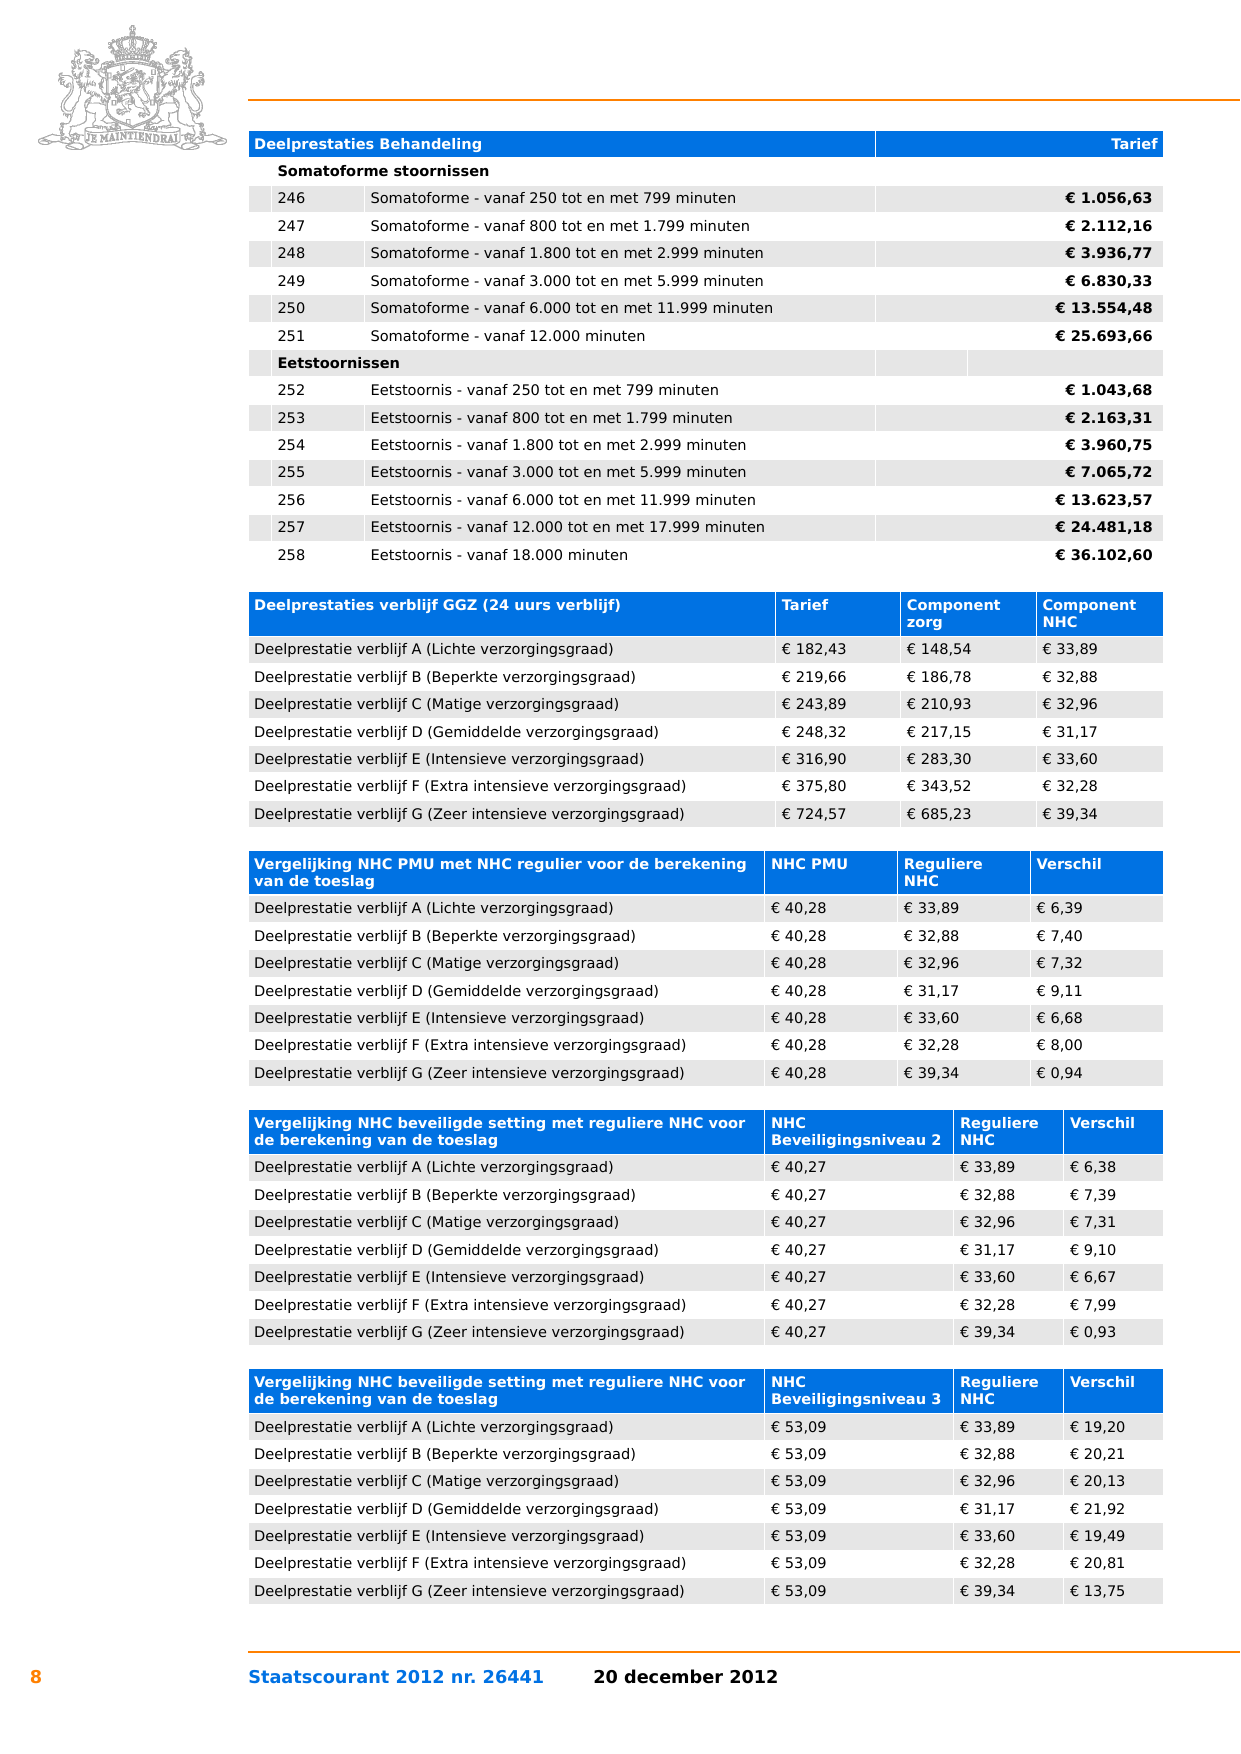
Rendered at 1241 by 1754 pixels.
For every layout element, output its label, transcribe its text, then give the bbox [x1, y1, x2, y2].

table_cell € 40,28 [765, 950, 897, 977]
table_header Tarief [876, 131, 1163, 157]
table_header NHC Beveiligingsniveau 2 [765, 1110, 953, 1154]
table_cell € 33,60 [954, 1523, 1063, 1550]
table_cell Somatoforme - vanaf 3.000 tot en met 5.999 minuten [365, 268, 875, 294]
table_cell [249, 542, 271, 568]
table_cell € 33,60 [1037, 746, 1163, 772]
table_cell 258 [272, 542, 364, 568]
table_cell € 32,28 [1037, 774, 1163, 800]
table_cell € 20,81 [1064, 1551, 1163, 1577]
table_cell Somatoforme - vanaf 1.800 tot en met 2.999 minuten [365, 241, 875, 267]
table_cell Eetstoornis - vanaf 800 tot en met 1.799 minuten [365, 405, 875, 431]
table_cell € 40,28 [765, 923, 897, 949]
table_cell 253 [272, 405, 364, 431]
table_cell € 3.936,77 [876, 241, 1163, 267]
table_cell Deelprestatie verblijf C (Matige verzorgingsgraad) [249, 1469, 764, 1495]
table_cell € 40,27 [765, 1155, 953, 1181]
table_cell € 31,17 [1037, 719, 1163, 745]
table_cell € 39,34 [1037, 801, 1163, 827]
table_cell Deelprestatie verblijf E (Intensieve verzorgingsgraad) [249, 1523, 764, 1550]
table_cell Deelprestatie verblijf G (Zeer intensieve verzorgingsgraad) [249, 1578, 764, 1604]
table_cell Deelprestatie verblijf G (Zeer intensieve verzorgingsgraad) [249, 1060, 764, 1086]
table_cell Deelprestatie verblijf D (Gemiddelde verzorgingsgraad) [249, 1496, 764, 1522]
table_cell € 31,17 [898, 978, 1030, 1004]
table_cell Deelprestatie verblijf F (Extra intensieve verzorgingsgraad) [249, 1033, 764, 1059]
table_cell € 1.056,63 [876, 186, 1163, 212]
table_cell € 6,39 [1031, 896, 1163, 922]
table_header Tarief [776, 592, 900, 636]
table_cell € 53,09 [765, 1469, 953, 1495]
table_cell Deelprestatie verblijf A (Lichte verzorgingsgraad) [249, 1414, 764, 1440]
table_cell Deelprestatie verblijf E (Intensieve verzorgingsgraad) [249, 1264, 764, 1291]
table_cell Deelprestatie verblijf G (Zeer intensieve verzorgingsgraad) [249, 1319, 764, 1345]
table_cell Deelprestatie verblijf C (Matige verzorgingsgraad) [249, 691, 775, 718]
table_cell € 33,89 [1037, 637, 1163, 663]
table_cell Deelprestatie verblijf F (Extra intensieve verzorgingsgraad) [249, 1551, 764, 1577]
table_cell Somatoforme stoornissen [272, 158, 875, 185]
table_cell € 6,38 [1064, 1155, 1163, 1181]
table_cell Deelprestatie verblijf F (Extra intensieve verzorgingsgraad) [249, 1292, 764, 1318]
table_cell € 7,39 [1064, 1182, 1163, 1208]
table_cell € 31,17 [954, 1237, 1063, 1263]
table_cell [876, 158, 967, 185]
table_cell € 39,34 [954, 1319, 1063, 1345]
table_cell € 40,28 [765, 1005, 897, 1032]
table_cell [249, 378, 271, 404]
table_cell € 9,10 [1064, 1237, 1163, 1263]
table_header NHC PMU [765, 851, 897, 894]
table_cell € 39,34 [954, 1578, 1063, 1604]
table_cell € 0,93 [1064, 1319, 1163, 1345]
table_cell [249, 487, 271, 513]
picture [38, 25, 227, 150]
table_cell € 20,21 [1064, 1441, 1163, 1467]
table_cell Eetstoornis - vanaf 12.000 tot en met 17.999 minuten [365, 515, 875, 541]
table_cell € 53,09 [765, 1414, 953, 1440]
table_cell € 33,89 [954, 1155, 1063, 1181]
table_cell € 40,27 [765, 1319, 953, 1345]
table_header Reguliere NHC [898, 851, 1030, 894]
table_cell Deelprestatie verblijf D (Gemiddelde verzorgingsgraad) [249, 978, 764, 1004]
table_cell Eetstoornis - vanaf 3.000 tot en met 5.999 minuten [365, 460, 875, 486]
table_header Reguliere NHC [954, 1369, 1063, 1413]
table_cell € 40,28 [765, 978, 897, 1004]
table_cell € 40,27 [765, 1292, 953, 1318]
table_cell Somatoforme - vanaf 12.000 minuten [365, 323, 875, 349]
table_cell € 13,75 [1064, 1578, 1163, 1604]
table_cell € 40,27 [765, 1210, 953, 1236]
table_cell € 33,89 [898, 896, 1030, 922]
table_cell Eetstoornis - vanaf 250 tot en met 799 minuten [365, 378, 875, 404]
table_cell Deelprestatie verblijf D (Gemiddelde verzorgingsgraad) [249, 1237, 764, 1263]
table_cell € 32,96 [954, 1469, 1063, 1495]
table_header Component zorg [901, 592, 1036, 636]
table_cell Deelprestatie verblijf A (Lichte verzorgingsgraad) [249, 1155, 764, 1181]
table_cell [249, 405, 271, 431]
table_header Vergelijking NHC PMU met NHC regulier voor de berekening van de toeslag [249, 851, 764, 894]
table_cell 248 [272, 241, 364, 267]
table_cell € 19,20 [1064, 1414, 1163, 1440]
table_cell 250 [272, 295, 364, 322]
table_header Verschil [1031, 851, 1163, 894]
table_cell € 6.830,33 [876, 268, 1163, 294]
table_cell € 7,31 [1064, 1210, 1163, 1236]
table_cell € 210,93 [901, 691, 1036, 718]
table_cell € 2.112,16 [876, 213, 1163, 239]
table_cell 251 [272, 323, 364, 349]
table_cell € 186,78 [901, 664, 1036, 690]
table_cell € 685,23 [901, 801, 1036, 827]
table_cell [249, 268, 271, 294]
table_cell 257 [272, 515, 364, 541]
table_cell 254 [272, 432, 364, 459]
table_cell € 1.043,68 [876, 378, 1163, 404]
table_cell € 20,13 [1064, 1469, 1163, 1495]
table_cell [249, 460, 271, 486]
table_cell € 53,09 [765, 1551, 953, 1577]
table_cell Somatoforme - vanaf 800 tot en met 1.799 minuten [365, 213, 875, 239]
table_cell Deelprestatie verblijf A (Lichte verzorgingsgraad) [249, 637, 775, 663]
table_cell € 13.554,48 [876, 295, 1163, 322]
table_cell [249, 515, 271, 541]
table_cell Deelprestatie verblijf G (Zeer intensieve verzorgingsgraad) [249, 801, 775, 827]
table_cell € 6,68 [1031, 1005, 1163, 1032]
table_cell € 40,27 [765, 1264, 953, 1291]
table_cell [249, 350, 271, 376]
table_cell € 39,34 [898, 1060, 1030, 1086]
table_cell € 33,60 [954, 1264, 1063, 1291]
table_cell Somatoforme - vanaf 250 tot en met 799 minuten [365, 186, 875, 212]
table_cell € 53,09 [765, 1523, 953, 1550]
table_header Verschil [1064, 1369, 1163, 1413]
table_header Component NHC [1037, 592, 1163, 636]
table_header NHC Beveiligingsniveau 3 [765, 1369, 953, 1413]
table_cell [249, 432, 271, 459]
table_cell € 13.623,57 [876, 487, 1163, 513]
table_cell € 40,27 [765, 1237, 953, 1263]
table_cell € 32,88 [954, 1182, 1063, 1208]
table_cell Deelprestatie verblijf C (Matige verzorgingsgraad) [249, 1210, 764, 1236]
table_cell € 32,88 [1037, 664, 1163, 690]
table_cell € 53,09 [765, 1578, 953, 1604]
table_cell € 219,66 [776, 664, 900, 690]
table_cell € 724,57 [776, 801, 900, 827]
table_cell Eetstoornis - vanaf 1.800 tot en met 2.999 minuten [365, 432, 875, 459]
table_header Vergelijking NHC beveiligde setting met reguliere NHC voor de berekening van de toeslag [249, 1110, 764, 1154]
table_cell Deelprestatie verblijf F (Extra intensieve verzorgingsgraad) [249, 774, 775, 800]
table_cell Deelprestatie verblijf E (Intensieve verzorgingsgraad) [249, 1005, 764, 1032]
table_cell Eetstoornis - vanaf 6.000 tot en met 11.999 minuten [365, 487, 875, 513]
table_cell € 32,88 [898, 923, 1030, 949]
table_cell € 32,88 [954, 1441, 1063, 1467]
table_cell € 0,94 [1031, 1060, 1163, 1086]
table_cell € 21,92 [1064, 1496, 1163, 1522]
table_cell [249, 241, 271, 267]
table_cell Deelprestatie verblijf A (Lichte verzorgingsgraad) [249, 896, 764, 922]
table_cell € 36.102,60 [876, 542, 1163, 568]
table_cell € 3.960,75 [876, 432, 1163, 459]
table_cell € 283,30 [901, 746, 1036, 772]
table_cell € 6,67 [1064, 1264, 1163, 1291]
table_cell € 148,54 [901, 637, 1036, 663]
table_cell € 32,96 [954, 1210, 1063, 1236]
table_cell Deelprestatie verblijf D (Gemiddelde verzorgingsgraad) [249, 719, 775, 745]
table_cell € 32,96 [898, 950, 1030, 977]
table_cell Deelprestatie verblijf B (Beperkte verzorgingsgraad) [249, 923, 764, 949]
table_cell [968, 350, 1163, 376]
table_cell € 375,80 [776, 774, 900, 800]
table_cell € 32,28 [954, 1551, 1063, 1577]
table_cell 256 [272, 487, 364, 513]
table_cell [249, 323, 271, 349]
table_cell € 7.065,72 [876, 460, 1163, 486]
table_cell € 40,27 [765, 1182, 953, 1208]
table_cell € 32,28 [898, 1033, 1030, 1059]
table_cell Deelprestatie verblijf B (Beperkte verzorgingsgraad) [249, 664, 775, 690]
table_cell Somatoforme - vanaf 6.000 tot en met 11.999 minuten [365, 295, 875, 322]
table_cell € 182,43 [776, 637, 900, 663]
table_header Verschil [1064, 1110, 1163, 1154]
table_cell € 316,90 [776, 746, 900, 772]
table_cell € 19,49 [1064, 1523, 1163, 1550]
table_cell [249, 158, 271, 185]
table_cell Deelprestatie verblijf B (Beperkte verzorgingsgraad) [249, 1441, 764, 1467]
table_cell € 40,28 [765, 1060, 897, 1086]
table_cell € 9,11 [1031, 978, 1163, 1004]
table_cell 252 [272, 378, 364, 404]
table_cell [249, 213, 271, 239]
table_cell € 343,52 [901, 774, 1036, 800]
table_cell € 32,96 [1037, 691, 1163, 718]
table_cell € 40,28 [765, 896, 897, 922]
table_cell [968, 158, 1163, 185]
table_cell € 243,89 [776, 691, 900, 718]
table_cell € 7,99 [1064, 1292, 1163, 1318]
table_cell € 25.693,66 [876, 323, 1163, 349]
table_cell 247 [272, 213, 364, 239]
table_cell € 33,89 [954, 1414, 1063, 1440]
table_cell € 40,28 [765, 1033, 897, 1059]
table_cell € 31,17 [954, 1496, 1063, 1522]
table_header Vergelijking NHC beveiligde setting met reguliere NHC voor de berekening van de toeslag [249, 1369, 764, 1413]
table_cell Deelprestatie verblijf C (Matige verzorgingsgraad) [249, 950, 764, 977]
table_header Reguliere NHC [954, 1110, 1063, 1154]
table_cell Deelprestatie verblijf E (Intensieve verzorgingsgraad) [249, 746, 775, 772]
table_cell Eetstoornis - vanaf 18.000 minuten [365, 542, 875, 568]
table_header Deelprestaties verblijf GGZ (24 uurs verblijf) [249, 592, 775, 636]
table_cell Deelprestatie verblijf B (Beperkte verzorgingsgraad) [249, 1182, 764, 1208]
table_cell € 8,00 [1031, 1033, 1163, 1059]
table_cell € 7,40 [1031, 923, 1163, 949]
table_cell 246 [272, 186, 364, 212]
table_cell € 7,32 [1031, 950, 1163, 977]
table_cell 255 [272, 460, 364, 486]
table_cell € 2.163,31 [876, 405, 1163, 431]
table_cell [876, 350, 967, 376]
table_cell 249 [272, 268, 364, 294]
table_cell € 24.481,18 [876, 515, 1163, 541]
table_cell € 32,28 [954, 1292, 1063, 1318]
table_cell € 248,32 [776, 719, 900, 745]
table_cell € 53,09 [765, 1441, 953, 1467]
table_cell [249, 295, 271, 322]
table_cell Eetstoornissen [272, 350, 875, 376]
table_cell € 217,15 [901, 719, 1036, 745]
table_header Deelprestaties Behandeling [249, 131, 875, 157]
table_cell [249, 186, 271, 212]
table_cell € 33,60 [898, 1005, 1030, 1032]
table_cell € 53,09 [765, 1496, 953, 1522]
